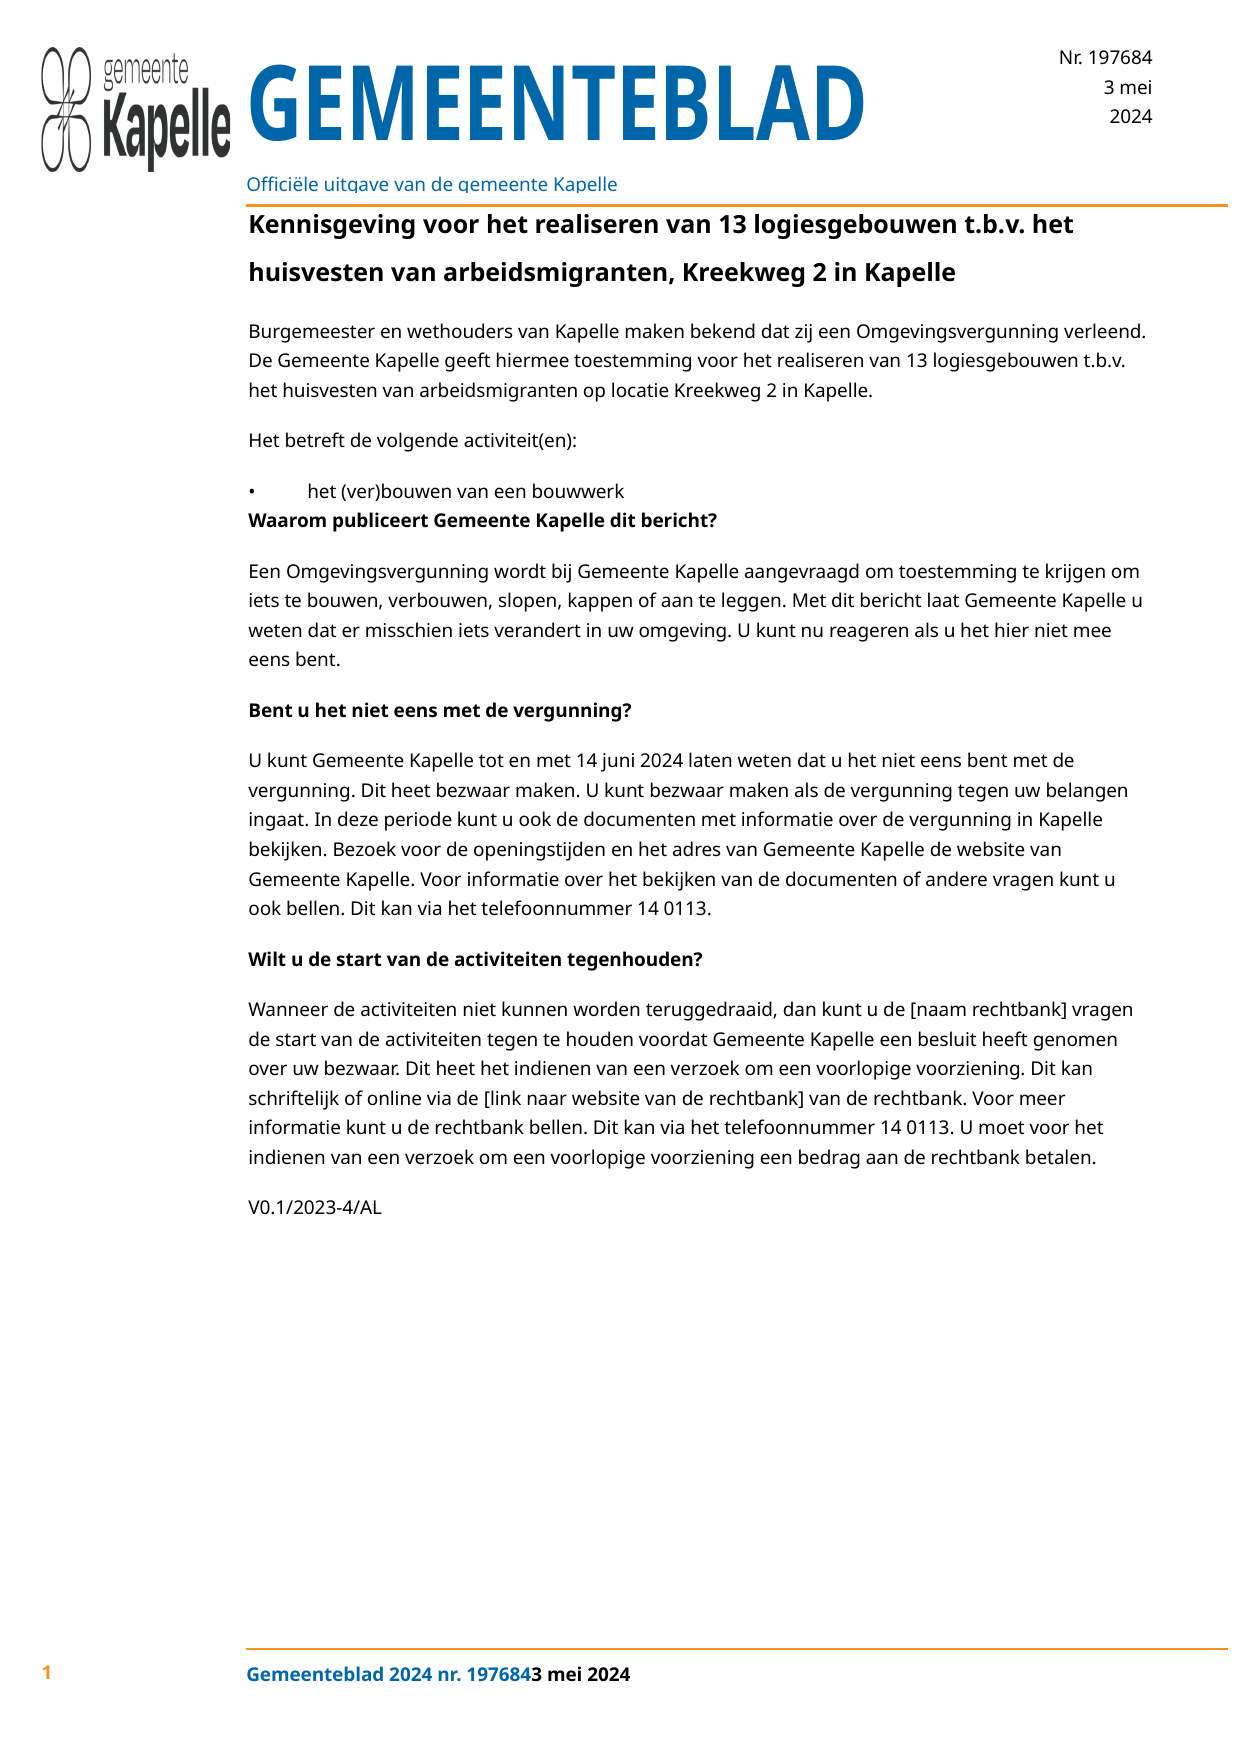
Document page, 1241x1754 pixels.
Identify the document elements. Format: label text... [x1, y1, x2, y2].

text V0.1/2023-4/AL [248, 1194, 1152, 1220]
text Wilt u de start van de activiteiten tegenhouden? [248, 946, 1152, 972]
text Waarom publiceert Gemeente Kapelle dit bericht? [248, 507, 1152, 533]
text Burgemeester en wethouders van Kapelle maken bekend dat zij een Omgevingsvergunning verleend. De Gemeente Kapelle geeft hiermee toestemming voor het realiseren van 13 logiesgebouwen t.b.v. het huisvesten van arbeidsmigranten op locatie Kreekweg 2 in Kapelle. [248, 318, 1152, 403]
text Een Omgevingsvergunning wordt bij Gemeente Kapelle aangevraagd om toestemming te krijgen om iets te bouwen, verbouwen, slopen, kappen of aan te leggen. Met dit bericht laat Gemeente Kapelle u weten dat er misschien iets verandert in uw omgeving. U kunt nu reageren als u het hier niet mee eens bent. [248, 558, 1152, 672]
list het (ver)bouwen van een bouwwerk [248, 478, 1152, 504]
picture [41, 47, 231, 172]
text U kunt Gemeente Kapelle tot en met 14 juni 2024 laten weten dat u het niet eens bent met de vergunning. Dit heet bezwaar maken. U kunt bezwaar maken als de vergunning tegen uw belangen ingaat. In deze periode kunt u ook de documenten met informatie over de vergunning in Kapelle bekijken. Bezoek voor de openingstijden en het adres van Gemeente Kapelle de website van Gemeente Kapelle. Voor informatie over het bekijken van de documenten of andere vragen kunt u ook bellen. Dit kan via het telefoonnummer 14 0113. [248, 747, 1152, 921]
text Het betreft de volgende activiteit(en): [248, 427, 1152, 453]
text Kennisgeving voor het realiseren van 13 logiesgebouwen t.b.v. het huisvesten van arbeidsmigranten, Kreekweg 2 in Kapelle [248, 207, 1152, 288]
text Bent u het niet eens met de vergunning? [248, 697, 1152, 723]
text Wanneer de activiteiten niet kunnen worden teruggedraaid, dan kunt u de [naam rechtbank] vragen de start van de activiteiten tegen te houden voordat Gemeente Kapelle een besluit heeft genomen over uw bezwaar. Dit heet het indienen van een verzoek om een voorlopige voorziening. Dit kan schriftelijk of online via de [link naar website van de rechtbank] van de rechtbank. Voor meer informatie kunt u de rechtbank bellen. Dit kan via het telefoonnummer 14 0113. U moet voor het indienen van een verzoek om een voorlopige voorziening een bedrag aan de rechtbank betalen. [248, 996, 1152, 1170]
